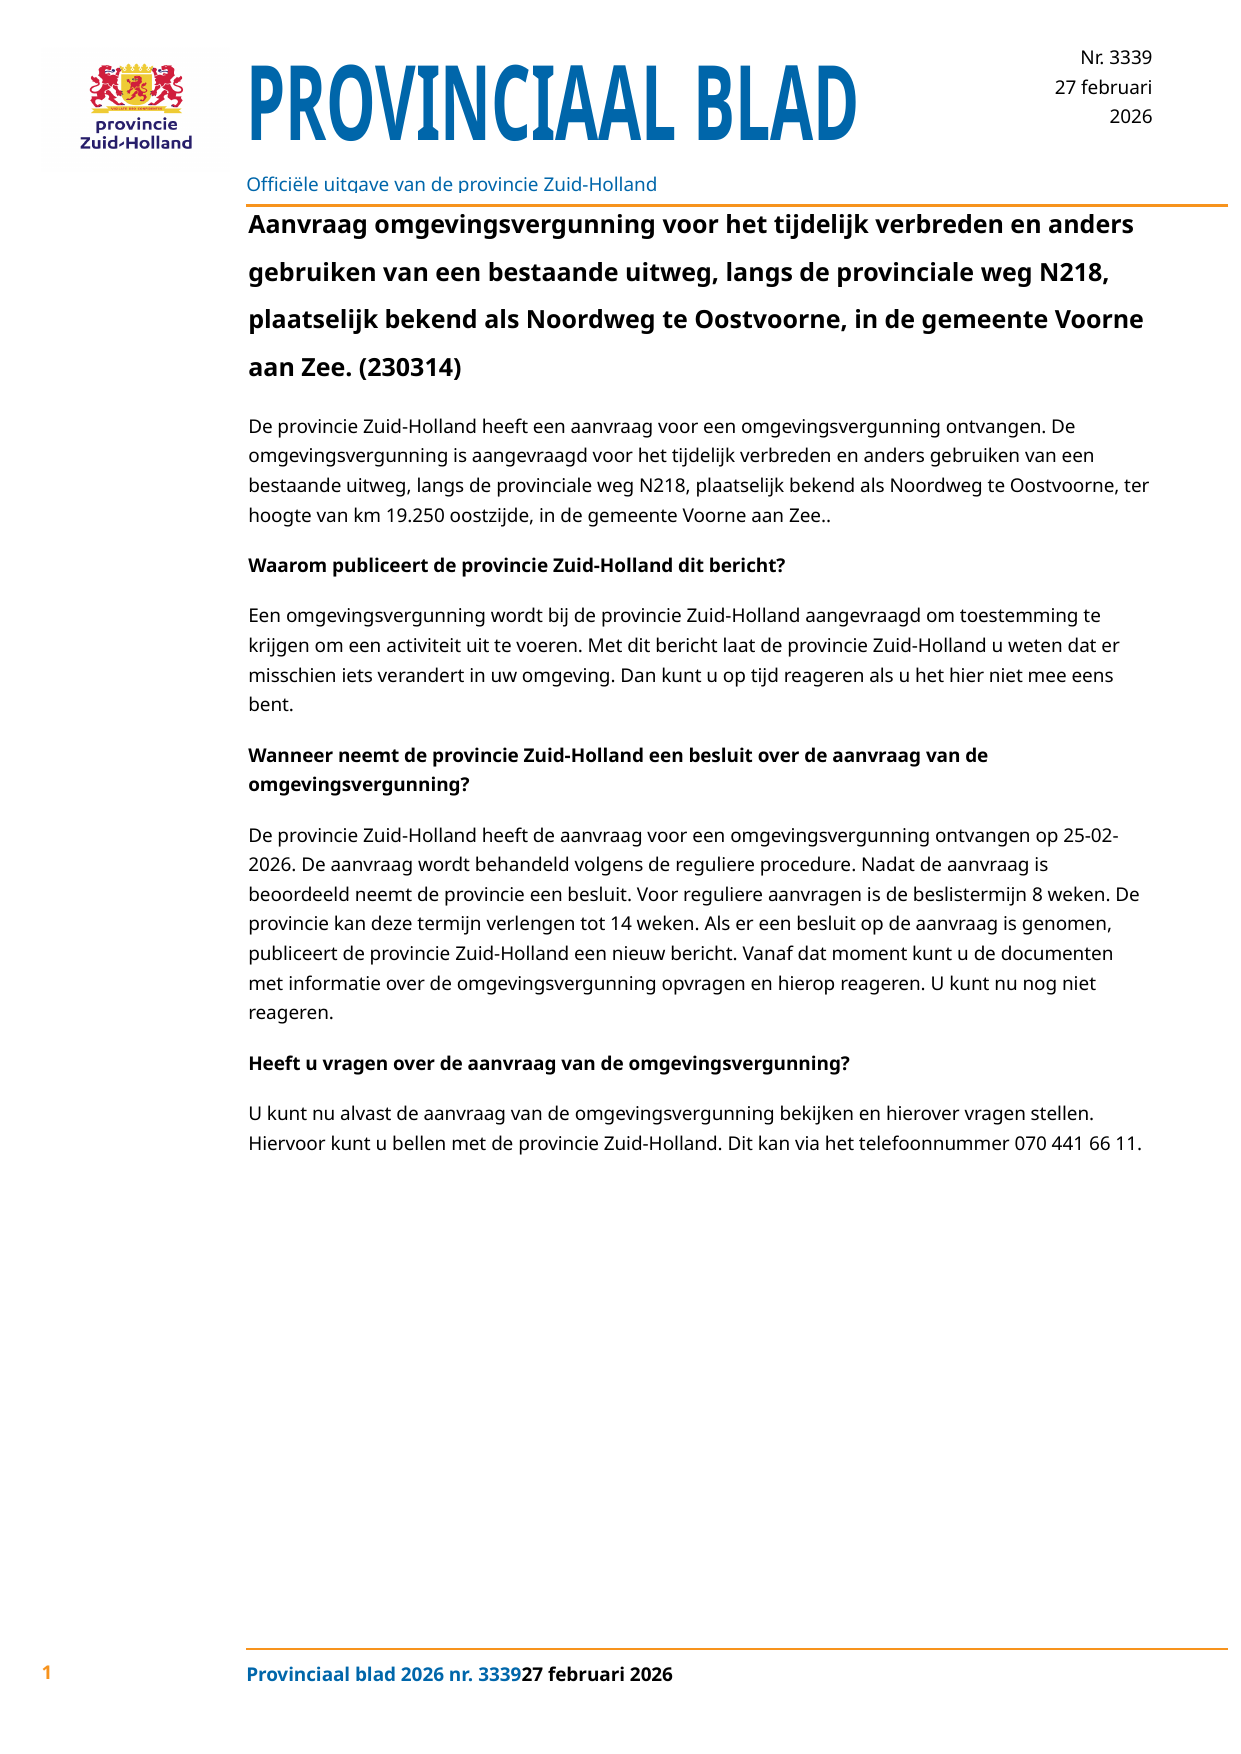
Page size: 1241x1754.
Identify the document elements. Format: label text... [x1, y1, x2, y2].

text U kunt nu alvast de aanvraag van de omgevingsvergunning bekijken en hierover vragen stellen. Hiervoor kunt u bellen met de provincie Zuid-Holland. Dit kan via het telefoonnummer 070 441 66 11. [248, 1100, 1152, 1156]
text Wanneer neemt de provincie Zuid-Holland een besluit over de aanvraag van de omgevingsvergunning? [248, 742, 1152, 797]
text De provincie Zuid-Holland heeft een aanvraag voor een omgevingsvergunning ontvangen. De omgevingsvergunning is aangevraagd voor het tijdelijk verbreden en anders gebruiken van een bestaande uitweg, langs de provinciale weg N218, plaatselijk bekend als Noordweg te Oostvoorne, ter hoogte van km 19.250 oostzijde, in de gemeente Voorne aan Zee.. [248, 413, 1152, 528]
picture [41, 47, 231, 172]
text De provincie Zuid-Holland heeft de aanvraag voor een omgevingsvergunning ontvangen op 25-02-2026. De aanvraag wordt behandeld volgens de reguliere procedure. Nadat de aanvraag is beoordeeld neemt de provincie een besluit. Voor reguliere aanvragen is de beslistermijn 8 weken. De provincie kan deze termijn verlengen tot 14 weken. Als er een besluit op de aanvraag is genomen, publiceert de provincie Zuid-Holland een nieuw bericht. Vanaf dat moment kunt u de documenten met informatie over de omgevingsvergunning opvragen en hierop reageren. U kunt nu nog niet reageren. [248, 822, 1152, 1025]
text Aanvraag omgevingsvergunning voor het tijdelijk verbreden en anders gebruiken van een bestaande uitweg, langs de provinciale weg N218, plaatselijk bekend als Noordweg te Oostvoorne, in de gemeente Voorne aan Zee. (230314) [248, 207, 1152, 384]
text Heeft u vragen over de aanvraag van de omgevingsvergunning? [248, 1050, 1152, 1076]
text Een omgevingsvergunning wordt bij de provincie Zuid-Holland aangevraagd om toestemming te krijgen om een activiteit uit te voeren. Met dit bericht laat de provincie Zuid-Holland u weten dat er misschien iets verandert in uw omgeving. Dan kunt u op tijd reageren als u het hier niet mee eens bent. [248, 603, 1152, 717]
text Waarom publiceert de provincie Zuid-Holland dit bericht? [248, 552, 1152, 578]
